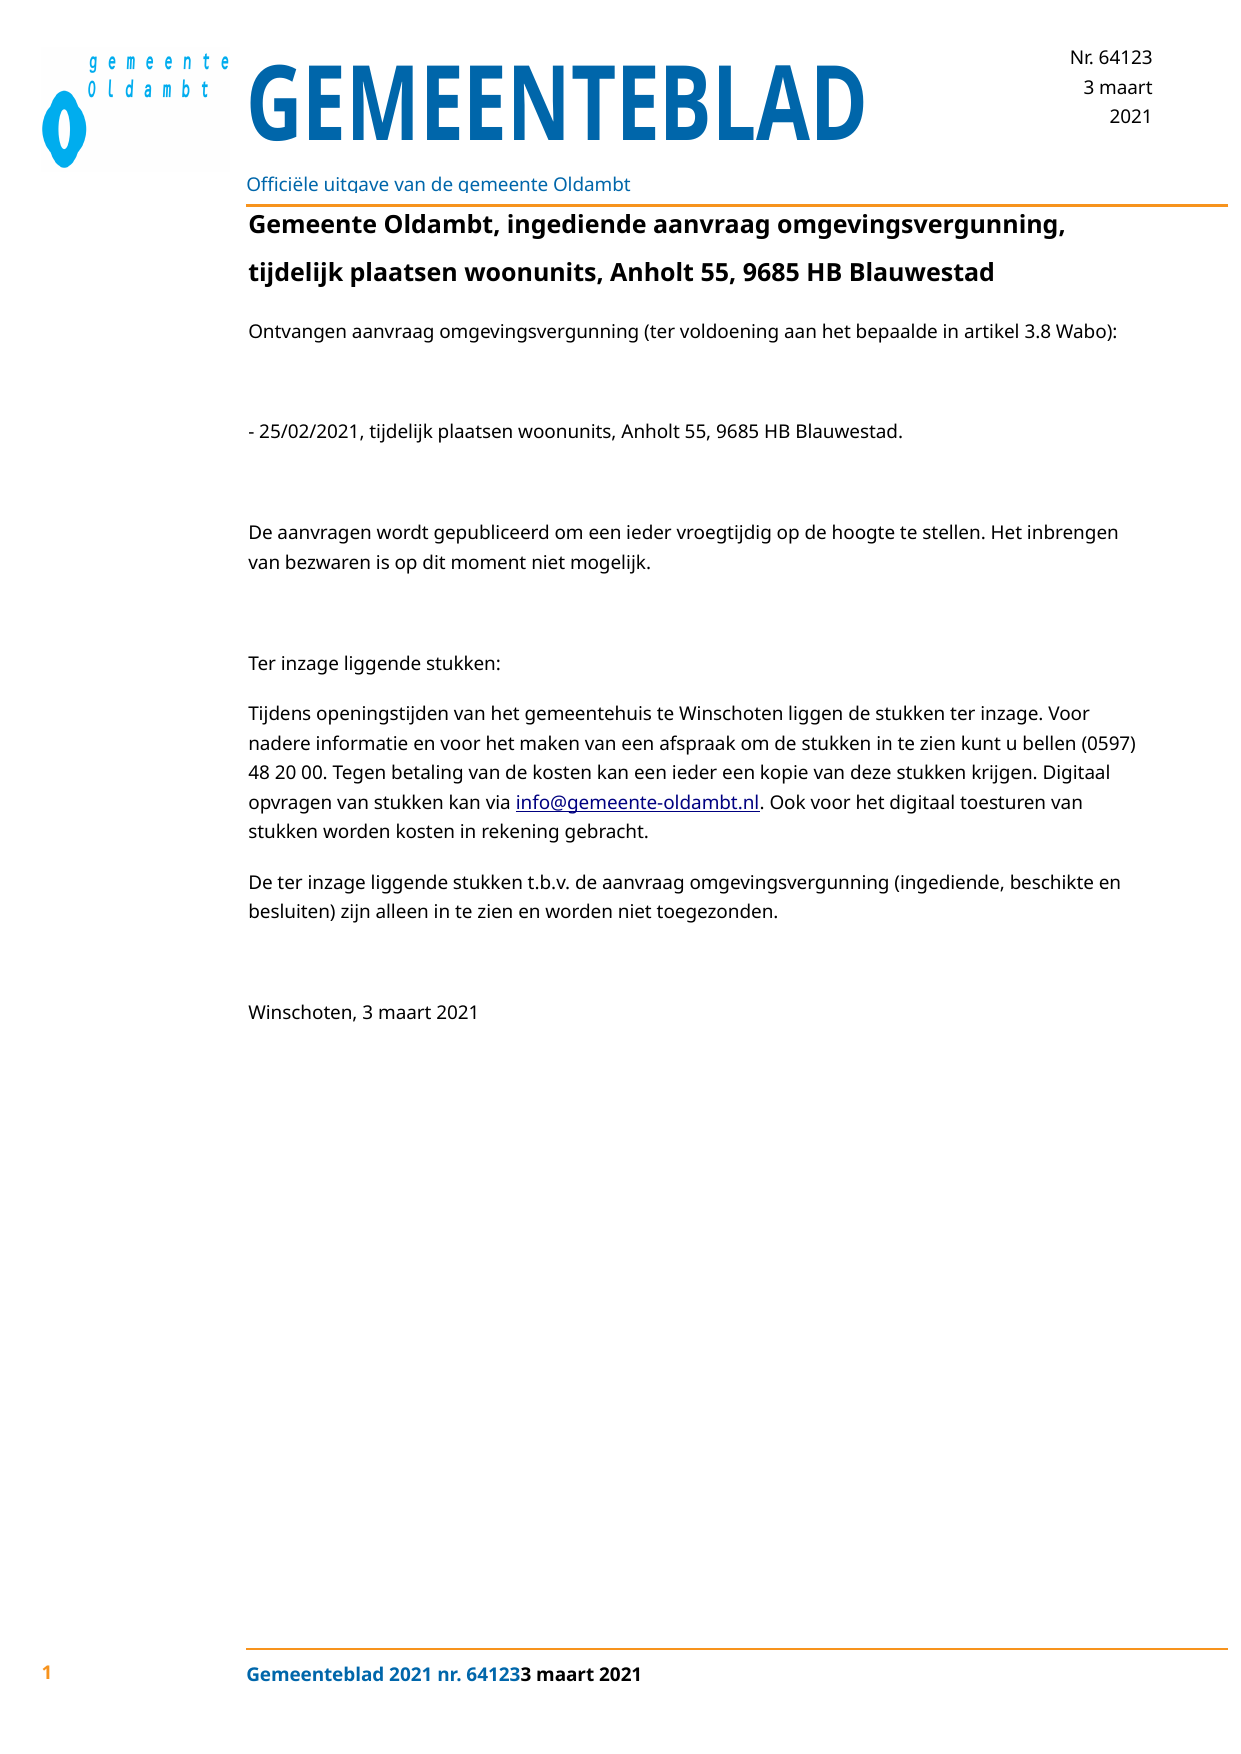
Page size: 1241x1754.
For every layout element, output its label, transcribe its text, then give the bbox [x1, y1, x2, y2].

text Gemeente Oldambt, ingediende aanvraag omgevingsvergunning, tijdelijk plaatsen woonunits, Anholt 55, 9685 HB Blauwestad [248, 207, 1152, 288]
text - 25/02/2021, tijdelijk plaatsen woonunits, Anholt 55, 9685 HB Blauwestad. [248, 419, 1152, 444]
text Ter inzage liggende stukken: [248, 650, 1152, 676]
text De aanvragen wordt gepubliceerd om een ieder vroegtijdig op de hoogte te stellen. Het inbrengen van bezwaren is op dit moment niet mogelijk. [248, 519, 1152, 575]
text De ter inzage liggende stukken t.b.v. de aanvraag omgevingsvergunning (ingediende, beschikte en besluiten) zijn alleen in te zien en worden niet toegezonden. [248, 869, 1152, 924]
text Winschoten, 3 maart 2021 [248, 999, 1152, 1025]
text Tijdens openingstijden van het gemeentehuis te Winschoten liggen de stukken ter inzage. Voor nadere informatie en voor het maken van een afspraak om de stukken in te zien kunt u bellen (0597) 48 20 00. Tegen betaling van de kosten kan een ieder een kopie van deze stukken krijgen. Digitaal opvragen van stukken kan via info@gemeente-oldambt.nl. Ook voor het digitaal toesturen van stukken worden kosten in rekening gebracht. [248, 700, 1152, 844]
picture [41, 47, 231, 172]
text Ontvangen aanvraag omgevingsvergunning (ter voldoening aan het bepaalde in artikel 3.8 Wabo): [248, 318, 1152, 344]
